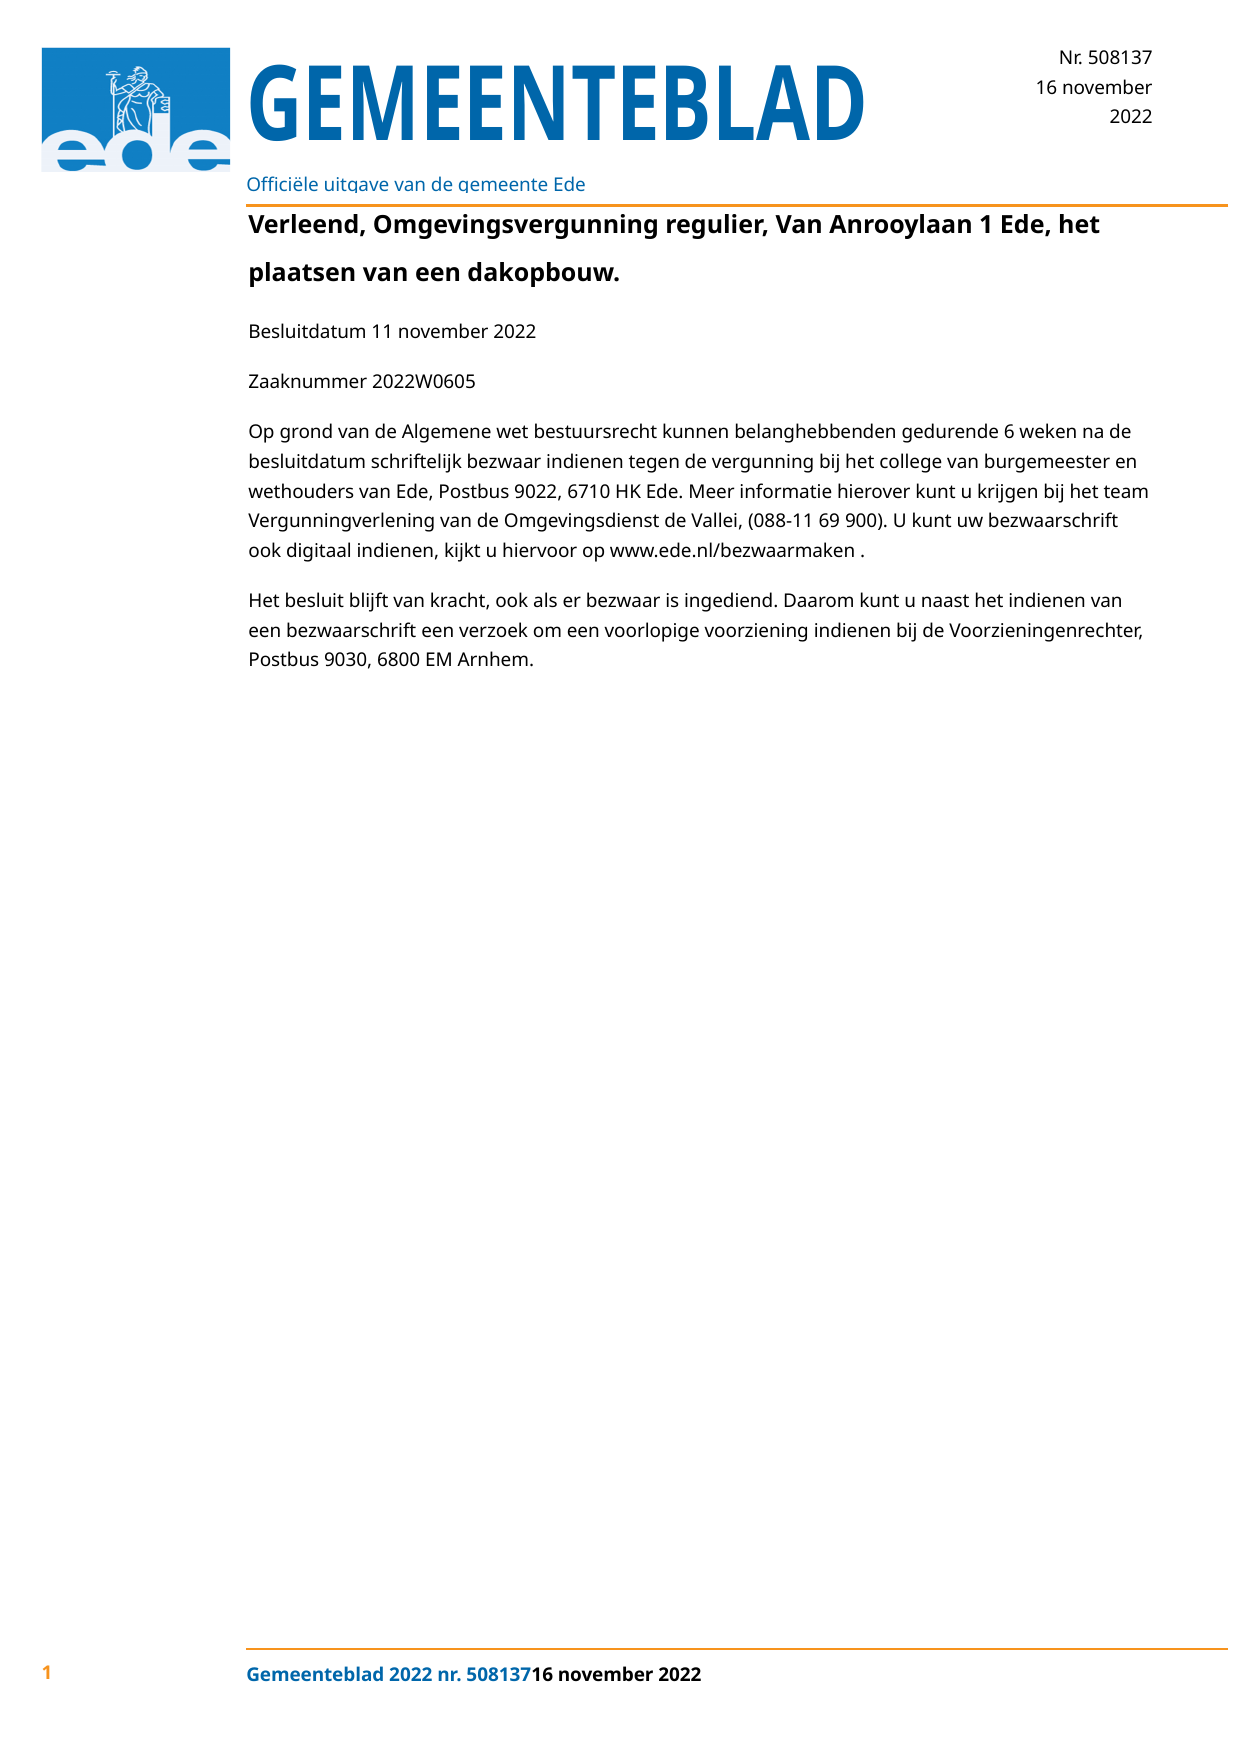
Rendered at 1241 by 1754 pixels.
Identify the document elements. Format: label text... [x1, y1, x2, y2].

text Besluitdatum 11 november 2022 [248, 318, 1152, 344]
picture [41, 47, 231, 172]
text Verleend, Omgevingsvergunning regulier, Van Anrooylaan 1 Ede, het plaatsen van een dakopbouw. [248, 207, 1152, 288]
text Op grond van de Algemene wet bestuursrecht kunnen belanghebbenden gedurende 6 weken na de besluitdatum schriftelijk bezwaar indienen tegen de vergunning bij het college van burgemeester en wethouders van Ede, Postbus 9022, 6710 HK Ede. Meer informatie hierover kunt u krijgen bij het team Vergunningverlening van de Omgevingsdienst de Vallei, (088-11 69 900). U kunt uw bezwaarschrift ook digitaal indienen, kijkt u hiervoor op www.ede.nl/bezwaarmaken . [248, 419, 1152, 563]
text Het besluit blijft van kracht, ook als er bezwaar is ingediend. Daarom kunt u naast het indienen van een bezwaarschrift een verzoek om een voorlopige voorziening indienen bij de Voorzieningenrechter, Postbus 9030, 6800 EM Arnhem. [248, 587, 1152, 672]
text Zaaknummer 2022W0605 [248, 368, 1152, 394]
